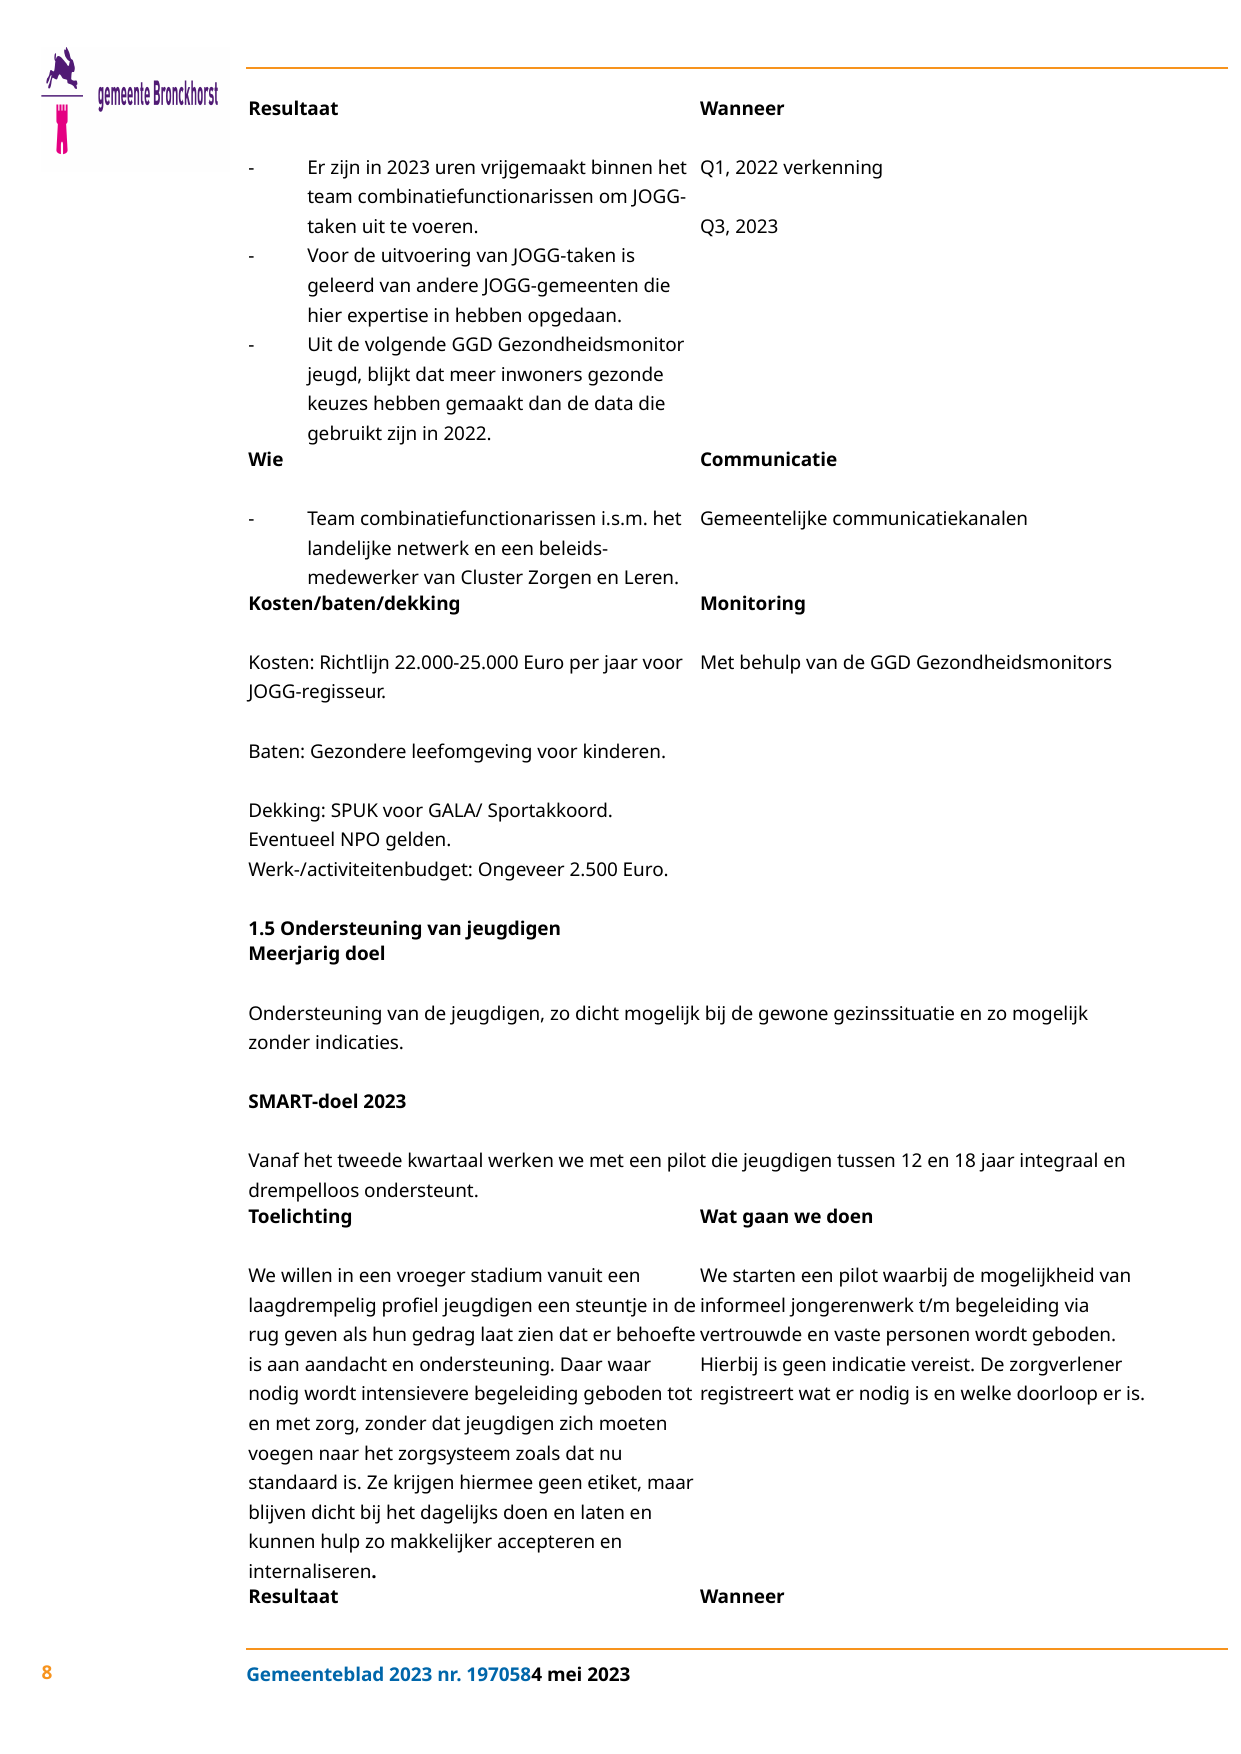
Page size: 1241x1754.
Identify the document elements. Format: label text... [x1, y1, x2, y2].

table_cell Toelichting We willen in een vroeger stadium vanuit een laagdrempelig profiel jeugdigen een steuntje in de rug geven als hun gedrag laat zien dat er behoefte is aan aandacht en ondersteuning. Daar waar nodig wordt intensievere begeleiding geboden tot en met zorg, zonder dat jeugdigen zich moeten voegen naar het zorgsysteem zoals dat nu standaard is. Ze krijgen hiermee geen etiket, maar blijven dicht bij het dagelijks doen en laten en kunnen hulp zo makkelijker accepteren en internaliseren. [248, 1203, 700, 1584]
table_cell Wanneer Q1, 2022 verkenning Q3, 2023 [700, 95, 1152, 446]
table_cell Communicatie Gemeentelijke communicatiekanalen [700, 446, 1152, 590]
table_cell Wie Team combinatiefunctionarissen i.s.m. het landelijke netwerk en een beleids-medewerker van Cluster Zorgen en Leren. [248, 446, 700, 590]
table_header Meerjarig doel Ondersteuning van de jeugdigen, zo dicht mogelijk bij de gewone gezinssituatie en zo mogelijk zonder indicaties. SMART-doel 2023 Vanaf het tweede kwartaal werken we met een pilot die jeugdigen tussen 12 en 18 jaar integraal en drempelloos ondersteunt. [248, 941, 1152, 1203]
text 1.5 Ondersteuning van jeugdigen [248, 915, 1152, 941]
table_cell Resultaat Er zijn in 2023 uren vrijgemaakt binnen het team combinatiefunctionarissen om JOGG-taken uit te voeren. Voor de uitvoering van JOGG-taken is geleerd van andere JOGG-gemeenten die hier expertise in hebben opgedaan. Uit de volgende GGD Gezondheidsmonitor jeugd, blijkt dat meer inwoners gezonde keuzes hebben gemaakt dan de data die gebruikt zijn in 2022. [248, 95, 700, 446]
table_cell Wanneer [700, 1584, 1152, 1609]
table_cell Monitoring Met behulp van de GGD Gezondheidsmonitors [700, 590, 1152, 882]
picture [41, 47, 231, 172]
table_cell Resultaat [248, 1584, 700, 1609]
table_cell Kosten/baten/dekking Kosten: Richtlijn 22.000-25.000 Euro per jaar voor JOGG-regisseur. Baten: Gezondere leefomgeving voor kinderen. Dekking: SPUK voor GALA/ Sportakkoord. Eventueel NPO gelden. Werk-/activiteitenbudget: Ongeveer 2.500 Euro. [248, 590, 700, 882]
table_cell Wat gaan we doen We starten een pilot waarbij de mogelijkheid van informeel jongerenwerk t/m begeleiding via vertrouwde en vaste personen wordt geboden. Hierbij is geen indicatie vereist. De zorgverlener registreert wat er nodig is en welke doorloop er is. [700, 1203, 1152, 1584]
